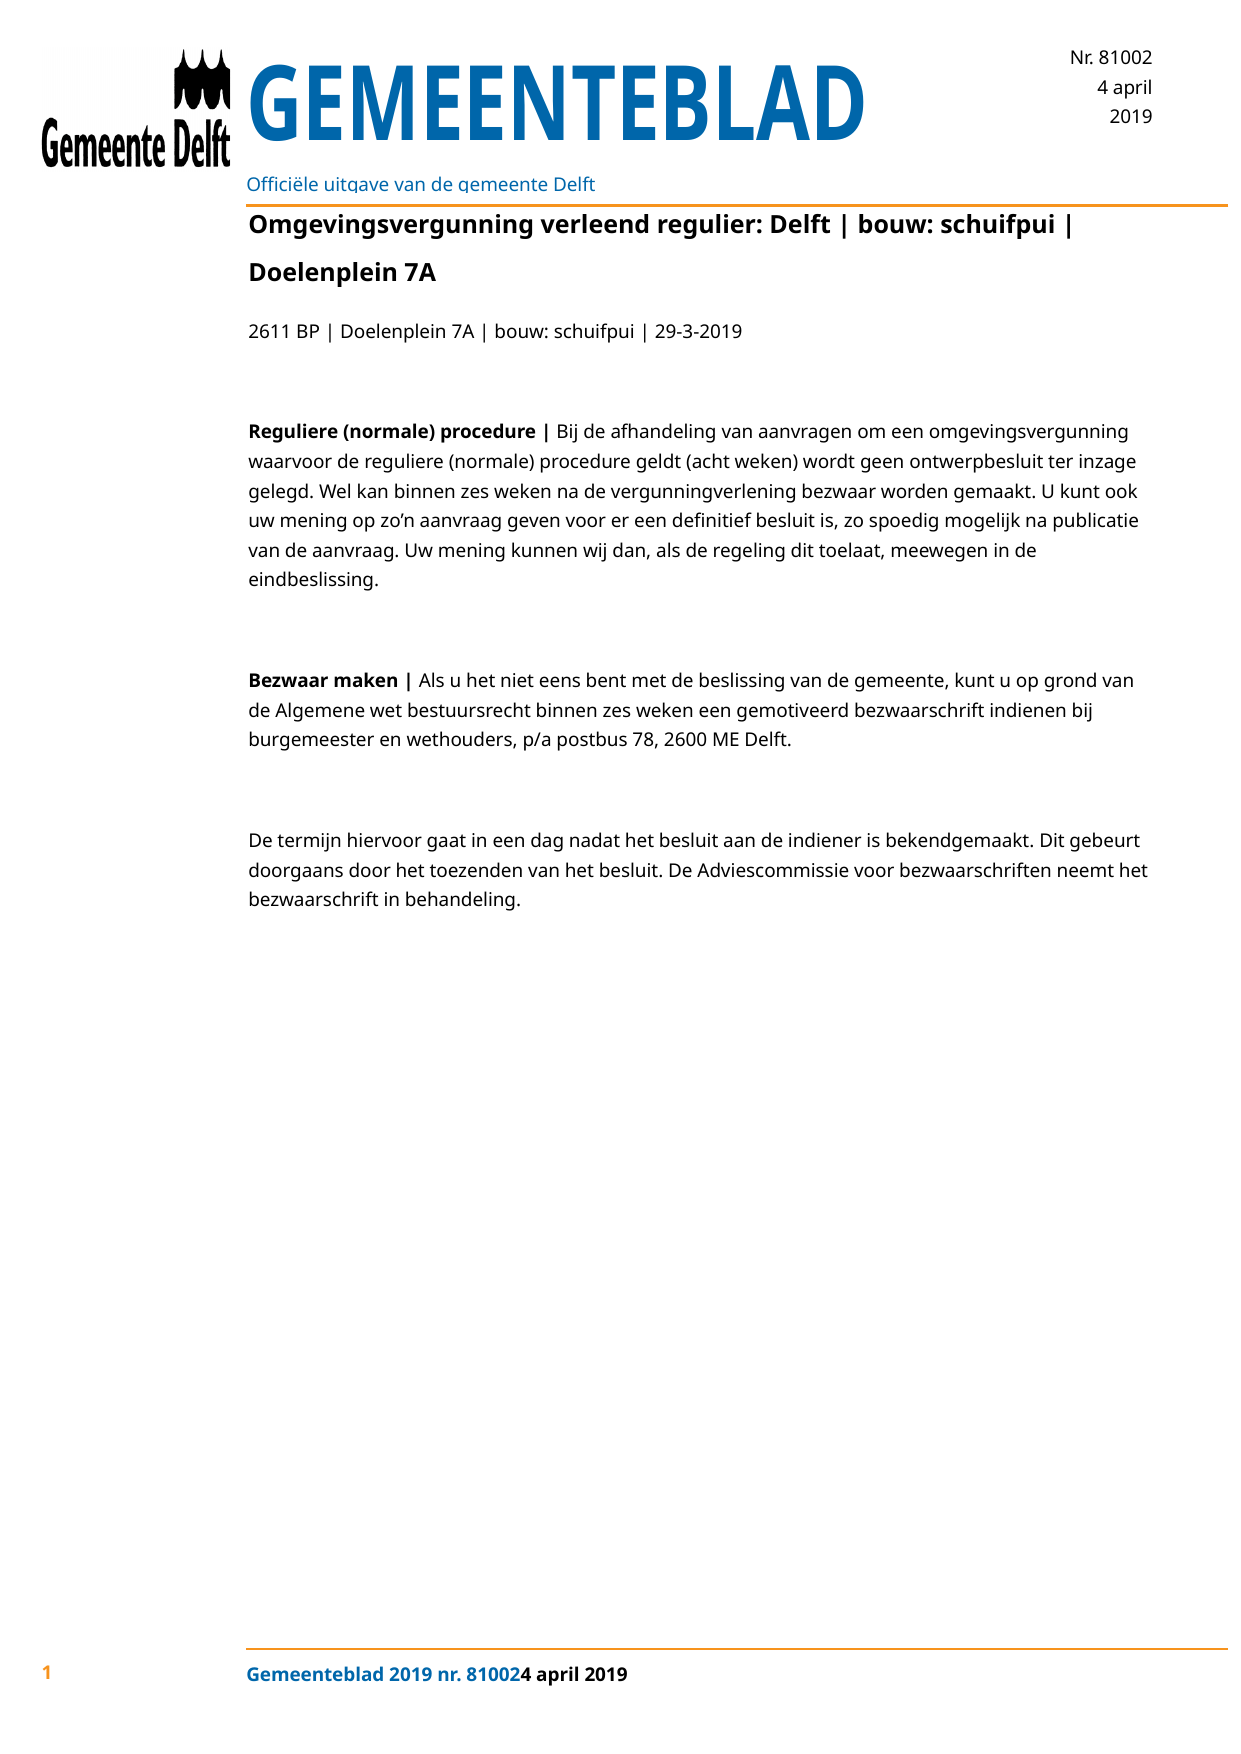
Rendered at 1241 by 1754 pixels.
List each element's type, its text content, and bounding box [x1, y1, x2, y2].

text 2611 BP | Doelenplein 7A | bouw: schuifpui | 29-3-2019 [248, 318, 1152, 344]
text Reguliere (normale) procedure | Bij de afhandeling van aanvragen om een omgevingsvergunning waarvoor de reguliere (normale) procedure geldt (acht weken) wordt geen ontwerpbesluit ter inzage gelegd. Wel kan binnen zes weken na de vergunningverlening bezwaar worden gemaakt. U kunt ook uw mening op zo’n aanvraag geven voor er een definitief besluit is, zo spoedig mogelijk na publicatie van de aanvraag. Uw mening kunnen wij dan, als de regeling dit toelaat, meewegen in de eindbeslissing. [248, 419, 1152, 592]
text De termijn hiervoor gaat in een dag nadat het besluit aan de indiener is bekendgemaakt. Dit gebeurt doorgaans door het toezenden van het besluit. De Adviescommissie voor bezwaarschriften neemt het bezwaarschrift in behandeling. [248, 827, 1152, 912]
text Bezwaar maken | Als u het niet eens bent met de beslissing van de gemeente, kunt u op grond van de Algemene wet bestuursrecht binnen zes weken een gemotiveerd bezwaarschrift indienen bij burgemeester en wethouders, p/a postbus 78, 2600 ME Delft. [248, 667, 1152, 752]
text Omgevingsvergunning verleend regulier: Delft | bouw: schuifpui | Doelenplein 7A [248, 207, 1152, 288]
picture [41, 47, 231, 172]
